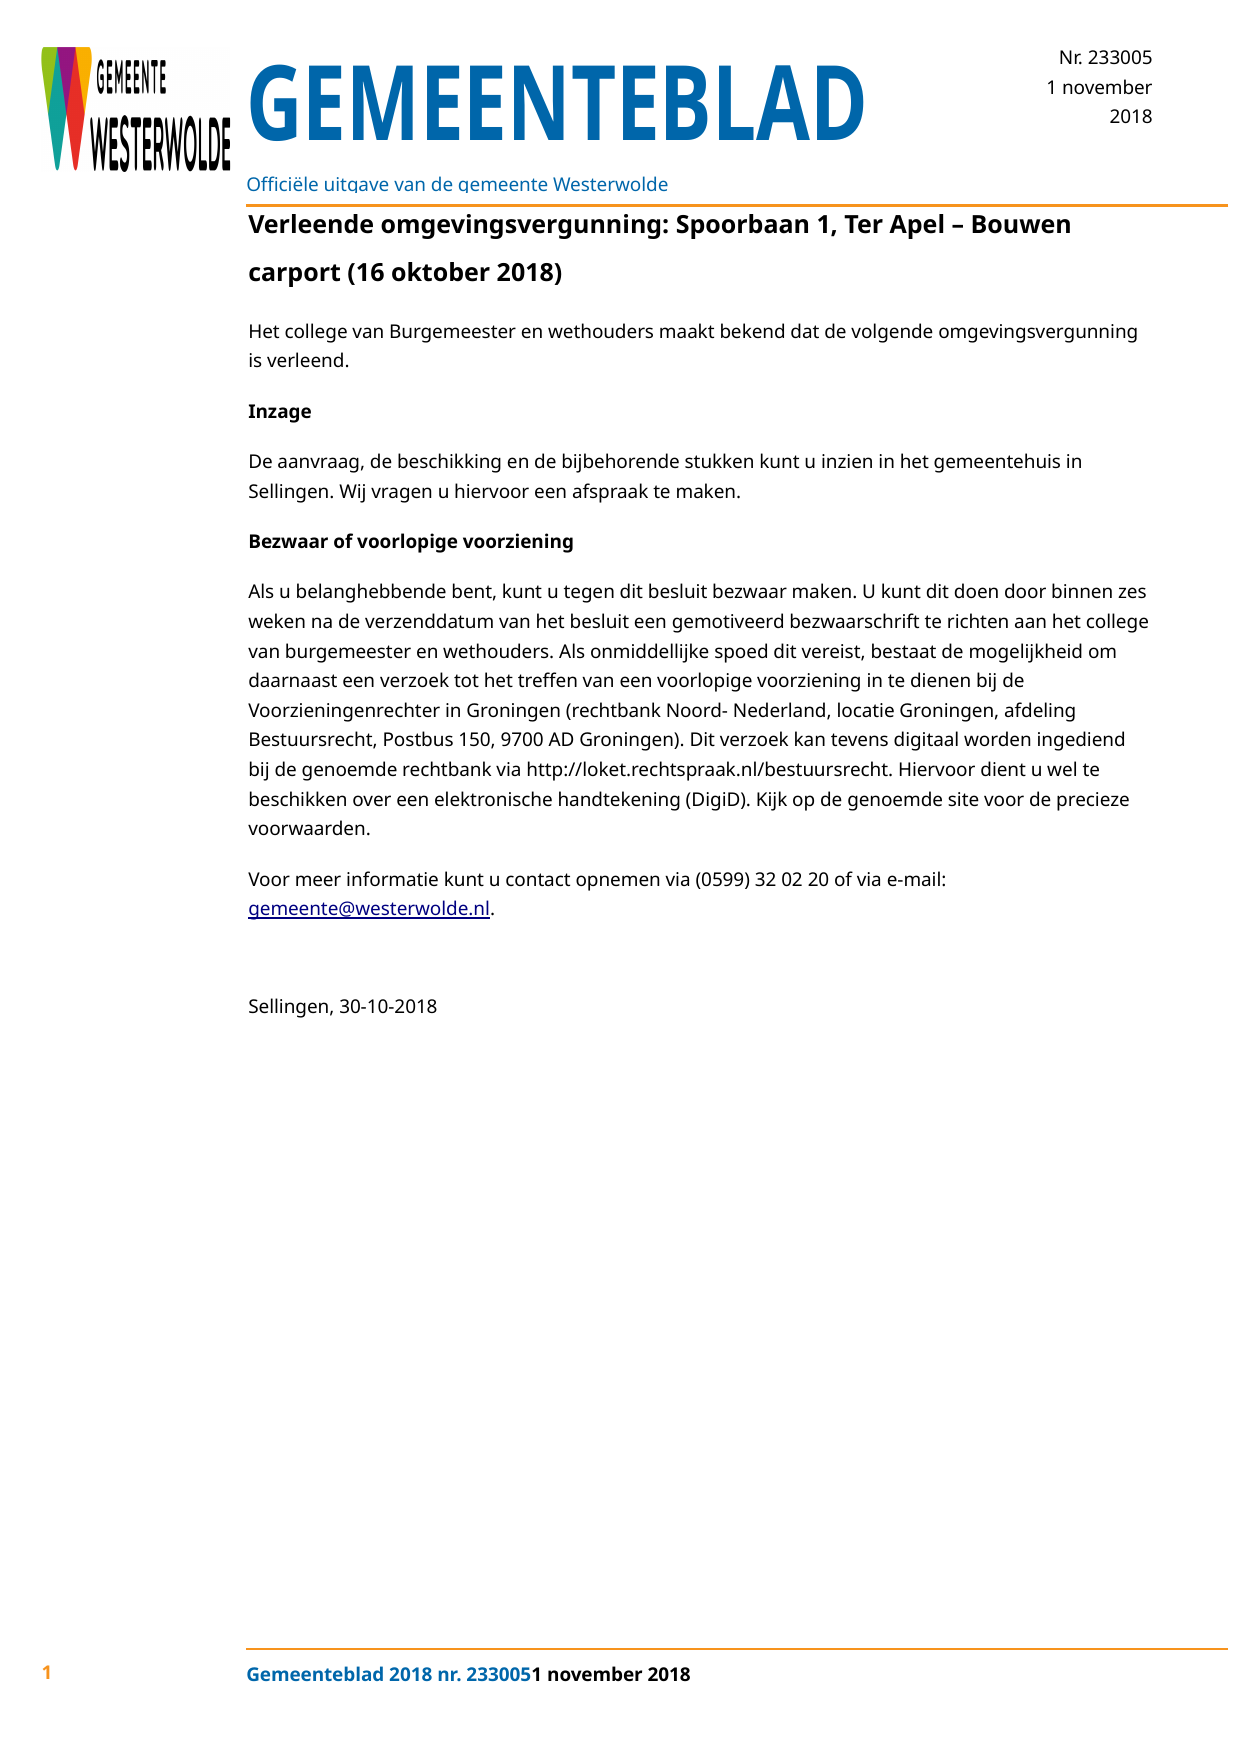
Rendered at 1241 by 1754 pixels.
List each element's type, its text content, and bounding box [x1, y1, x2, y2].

text Verleende omgevingsvergunning: Spoorbaan 1, Ter Apel – Bouwen carport (16 oktober 2018) [248, 207, 1152, 288]
text Voor meer informatie kunt u contact opnemen via (0599) 32 02 20 of via e-mail: gemeente@westerwolde.nl. [248, 866, 1152, 921]
text Bezwaar of voorlopige voorziening [248, 528, 1152, 554]
text Als u belanghebbende bent, kunt u tegen dit besluit bezwaar maken. U kunt dit doen door binnen zes weken na de verzenddatum van het besluit een gemotiveerd bezwaarschrift te richten aan het college van burgemeester en wethouders. Als onmiddellijke spoed dit vereist, bestaat de mogelijkheid om daarnaast een verzoek tot het treffen van een voorlopige voorziening in te dienen bij de Voorzieningenrechter in Groningen (rechtbank Noord- Nederland, locatie Groningen, afdeling Bestuursrecht, Postbus 150, 9700 AD Groningen). Dit verzoek kan tevens digitaal worden ingediend bij de genoemde rechtbank via http://loket.rechtspraak.nl/bestuursrecht. Hiervoor dient u wel te beschikken over een elektronische handtekening (DigiD). Kijk op de genoemde site voor de precieze voorwaarden. [248, 579, 1152, 841]
picture [41, 47, 231, 172]
text Het college van Burgemeester en wethouders maakt bekend dat de volgende omgevingsvergunning is verleend. [248, 318, 1152, 373]
text De aanvraag, de beschikking en de bijbehorende stukken kunt u inzien in het gemeentehuis in Sellingen. Wij vragen u hiervoor een afspraak te maken. [248, 448, 1152, 504]
text Inzage [248, 398, 1152, 424]
text Sellingen, 30-10-2018 [248, 994, 1152, 1019]
